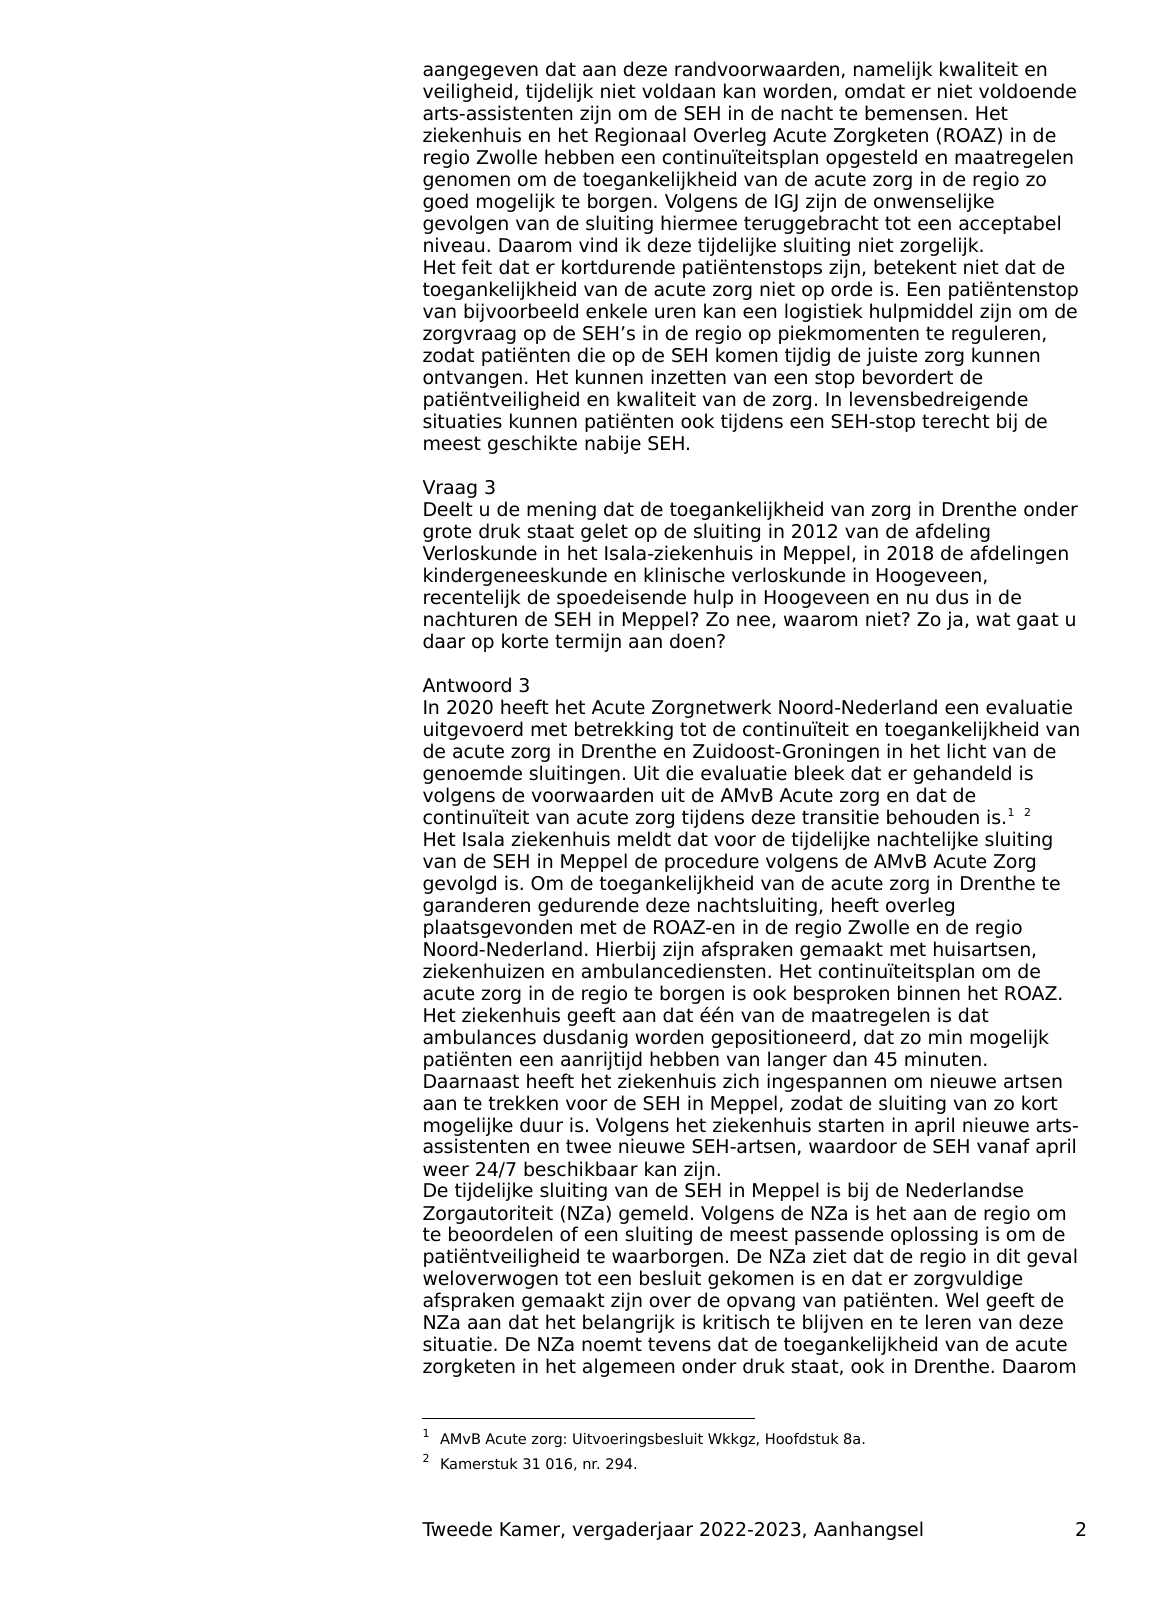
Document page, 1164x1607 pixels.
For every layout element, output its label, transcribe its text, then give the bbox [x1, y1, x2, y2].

text In 2020 heeft het Acute Zorgnetwerk Noord-Nederland een evaluatie uitgevoerd met betrekking tot de continuïteit en toegankelijkheid van de acute zorg in Drenthe en Zuidoost-Groningen in het licht van de genoemde sluitingen. Uit die evaluatie bleek dat er gehandeld is volgens de voorwaarden uit de AMvB Acute zorg en dat de continuïteit van acute zorg tijdens deze transitie behouden is. [422, 697, 1087, 829]
text Deelt u de mening dat de toegankelijkheid van zorg in Drenthe onder grote druk staat gelet op de sluiting in 2012 van de afdeling Verloskunde in het Isala-ziekenhuis in Meppel, in 2018 de afdelingen kindergeneeskunde en klinische verloskunde in Hoogeveen, recentelijk de spoedeisende hulp in Hoogeveen en nu dus in de nachturen de SEH in Meppel? Zo nee, waarom niet? Zo ja, wat gaat u daar op korte termijn aan doen? [422, 499, 1087, 653]
text De tijdelijke sluiting van de SEH in Meppel is bij de Nederlandse Zorgautoriteit (NZa) gemeld. Volgens de NZa is het aan de regio om te beoordelen of een sluiting de meest passende oplossing is om de patiëntveiligheid te waarborgen. De NZa ziet dat de regio in dit geval weloverwogen tot een besluit gekomen is en dat er zorgvuldige afspraken gemaakt zijn over de opvang van patiënten. Wel geeft de NZa aan dat het belangrijk is kritisch te blijven en te leren van deze situatie. De NZa noemt tevens dat de toegankelijkheid van de acute zorgketen in het algemeen onder druk staat, ook in Drenthe. Daarom [422, 1180, 1087, 1378]
text Antwoord 3 [422, 675, 1087, 697]
text AMvB Acute zorg: Uitvoeringsbesluit Wkkgz, Hoofdstuk 8a. [422, 1427, 1087, 1449]
text Het feit dat er kortdurende patiëntenstops zijn, betekent niet dat de toegankelijkheid van de acute zorg niet op orde is. Een patiëntenstop van bijvoorbeeld enkele uren kan een logistiek hulpmiddel zijn om de zorgvraag op de SEH’s in de regio op piekmomenten te reguleren, zodat patiënten die op de SEH komen tijdig de juiste zorg kunnen ontvangen. Het kunnen inzetten van een stop bevordert de patiëntveiligheid en kwaliteit van de zorg. In levensbedreigende situaties kunnen patiënten ook tijdens een SEH-stop terecht bij de meest geschikte nabije SEH. [422, 257, 1087, 455]
text Het Isala ziekenhuis meldt dat voor de tijdelijke nachtelijke sluiting van de SEH in Meppel de procedure volgens de AMvB Acute Zorg gevolgd is. Om de toegankelijkheid van de acute zorg in Drenthe te garanderen gedurende deze nachtsluiting, heeft overleg plaatsgevonden met de ROAZ-en in de regio Zwolle en de regio Noord-Nederland. Hierbij zijn afspraken gemaakt met huisartsen, ziekenhuizen en ambulancediensten. Het continuïteitsplan om de acute zorg in de regio te borgen is ook besproken binnen het ROAZ. Het ziekenhuis geeft aan dat één van de maatregelen is dat ambulances dusdanig worden gepositioneerd, dat zo min mogelijk patiënten een aanrijtijd hebben van langer dan 45 minuten. Daarnaast heeft het ziekenhuis zich ingespannen om nieuwe artsen aan te trekken voor de SEH in Meppel, zodat de sluiting van zo kort mogelijke duur is. Volgens het ziekenhuis starten in april nieuwe arts-assistenten en twee nieuwe SEH-artsen, waardoor de SEH vanaf april weer 24/7 beschikbaar kan zijn. [422, 829, 1087, 1180]
text Kamerstuk 31 016, nr. 294. [422, 1452, 1087, 1474]
text aangegeven dat aan deze randvoorwaarden, namelijk kwaliteit en veiligheid, tijdelijk niet voldaan kan worden, omdat er niet voldoende arts-assistenten zijn om de SEH in de nacht te bemensen. Het ziekenhuis en het Regionaal Overleg Acute Zorgketen (ROAZ) in de regio Zwolle hebben een continuïteitsplan opgesteld en maatregelen genomen om de toegankelijkheid van de acute zorg in de regio zo goed mogelijk te borgen. Volgens de IGJ zijn de onwenselijke gevolgen van de sluiting hiermee teruggebracht tot een acceptabel niveau. Daarom vind ik deze tijdelijke sluiting niet zorgelijk. [422, 59, 1087, 257]
text Vraag 3 [422, 477, 1087, 499]
